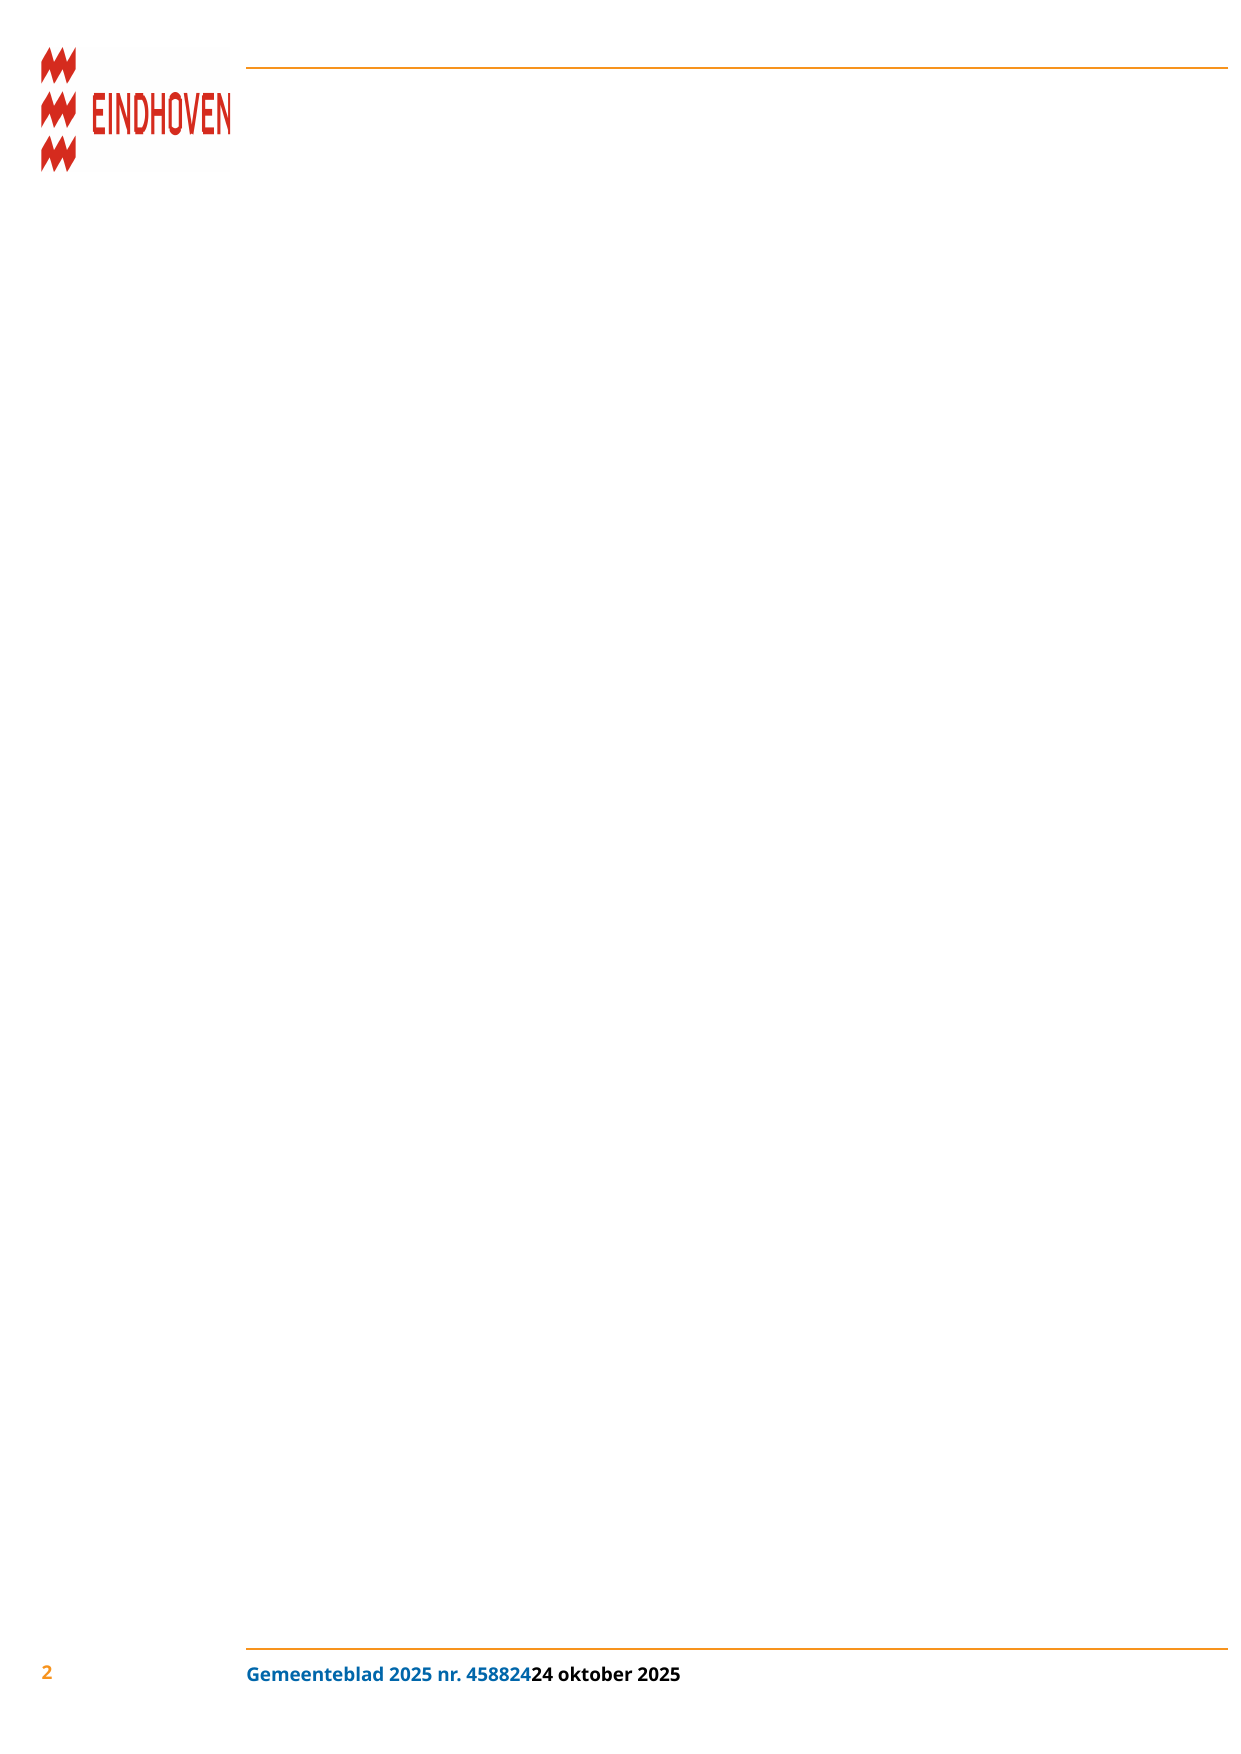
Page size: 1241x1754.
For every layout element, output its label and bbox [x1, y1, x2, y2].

picture [41, 47, 231, 172]
